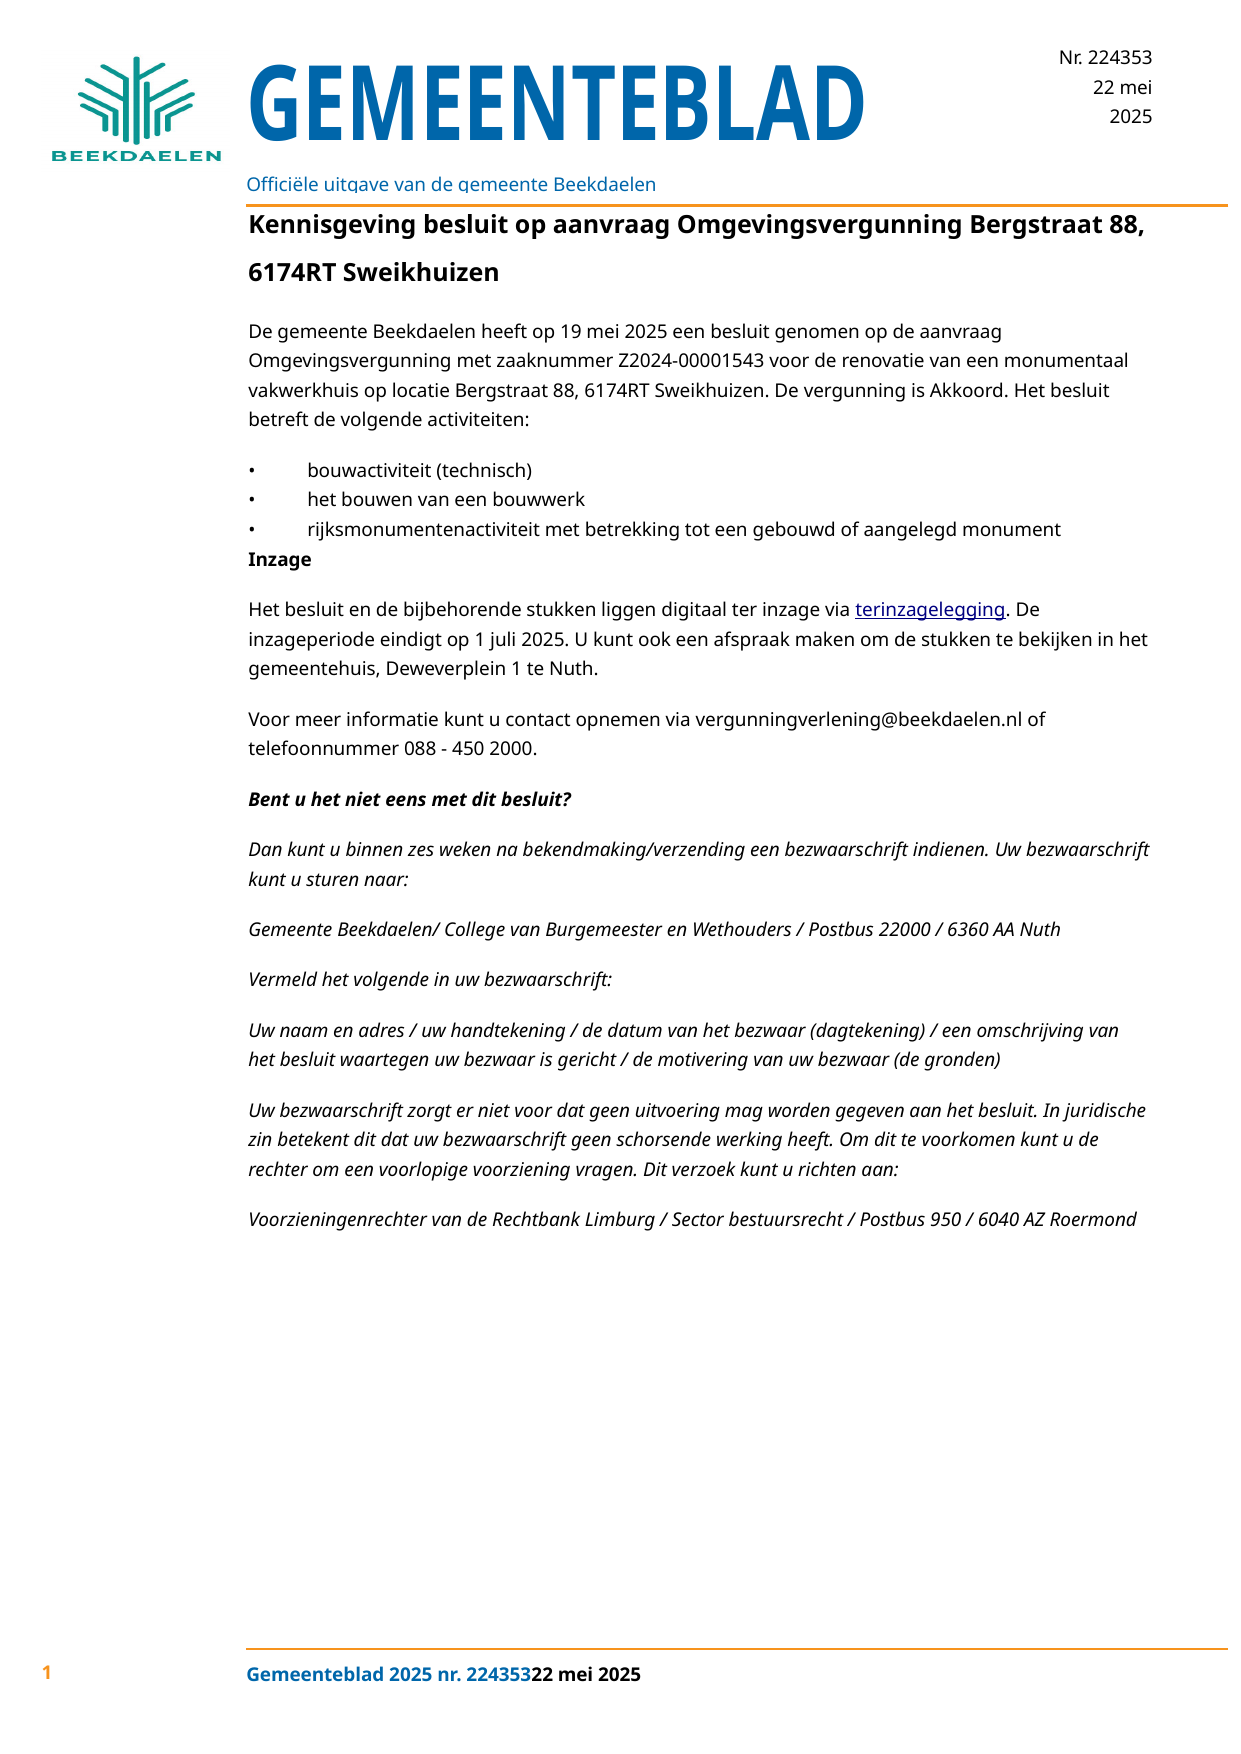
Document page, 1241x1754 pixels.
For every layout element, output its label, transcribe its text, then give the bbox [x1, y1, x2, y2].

text Uw bezwaarschrift zorgt er niet voor dat geen uitvoering mag worden gegeven aan het besluit. In juridische zin betekent dit dat uw bezwaarschrift geen schorsende werking heeft. Om dit te voorkomen kunt u de rechter om een voorlopige voorziening vragen. Dit verzoek kunt u richten aan: [248, 1097, 1152, 1182]
list het bouwen van een bouwwerk [248, 487, 1152, 512]
text Gemeente Beekdaelen/ College van Burgemeester en Wethouders / Postbus 22000 / 6360 AA Nuth [248, 916, 1152, 942]
list bouwactiviteit (technisch) [248, 457, 1152, 483]
text Voor meer informatie kunt u contact opnemen via vergunningverlening@beekdaelen.nl of telefoonnummer 088 - 450 2000. [248, 706, 1152, 761]
text Inzage [248, 546, 1152, 572]
text Voorzieningenrechter van de Rechtbank Limburg / Sector bestuursrecht / Postbus 950 / 6040 AZ Roermond [248, 1207, 1152, 1232]
text Dan kunt u binnen zes weken na bekendmaking/verzending een bezwaarschrift indienen. Uw bezwaarschrift kunt u sturen naar: [248, 836, 1152, 892]
text Kennisgeving besluit op aanvraag Omgevingsvergunning Bergstraat 88, 6174RT Sweikhuizen [248, 207, 1152, 288]
text Het besluit en de bijbehorende stukken liggen digitaal ter inzage via terinzagelegging. De inzageperiode eindigt op 1 juli 2025. U kunt ook een afspraak maken om de stukken te bekijken in het gemeentehuis, Deweverplein 1 te Nuth. [248, 596, 1152, 681]
text Uw naam en adres / uw handtekening / de datum van het bezwaar (dagtekening) / een omschrijving van het besluit waartegen uw bezwaar is gericht / de motivering van uw bezwaar (de gronden) [248, 1017, 1152, 1072]
picture [41, 47, 231, 172]
text Bent u het niet eens met dit besluit? [248, 786, 1152, 812]
text Vermeld het volgende in uw bezwaarschrift: [248, 967, 1152, 992]
list rijksmonumentenactiviteit met betrekking tot een gebouwd of aangelegd monument [248, 516, 1152, 542]
text De gemeente Beekdaelen heeft op 19 mei 2025 een besluit genomen op de aanvraag Omgevingsvergunning met zaaknummer Z2024-00001543 voor de renovatie van een monumentaal vakwerkhuis op locatie Bergstraat 88, 6174RT Sweikhuizen. De vergunning is Akkoord. Het besluit betreft de volgende activiteiten: [248, 318, 1152, 432]
